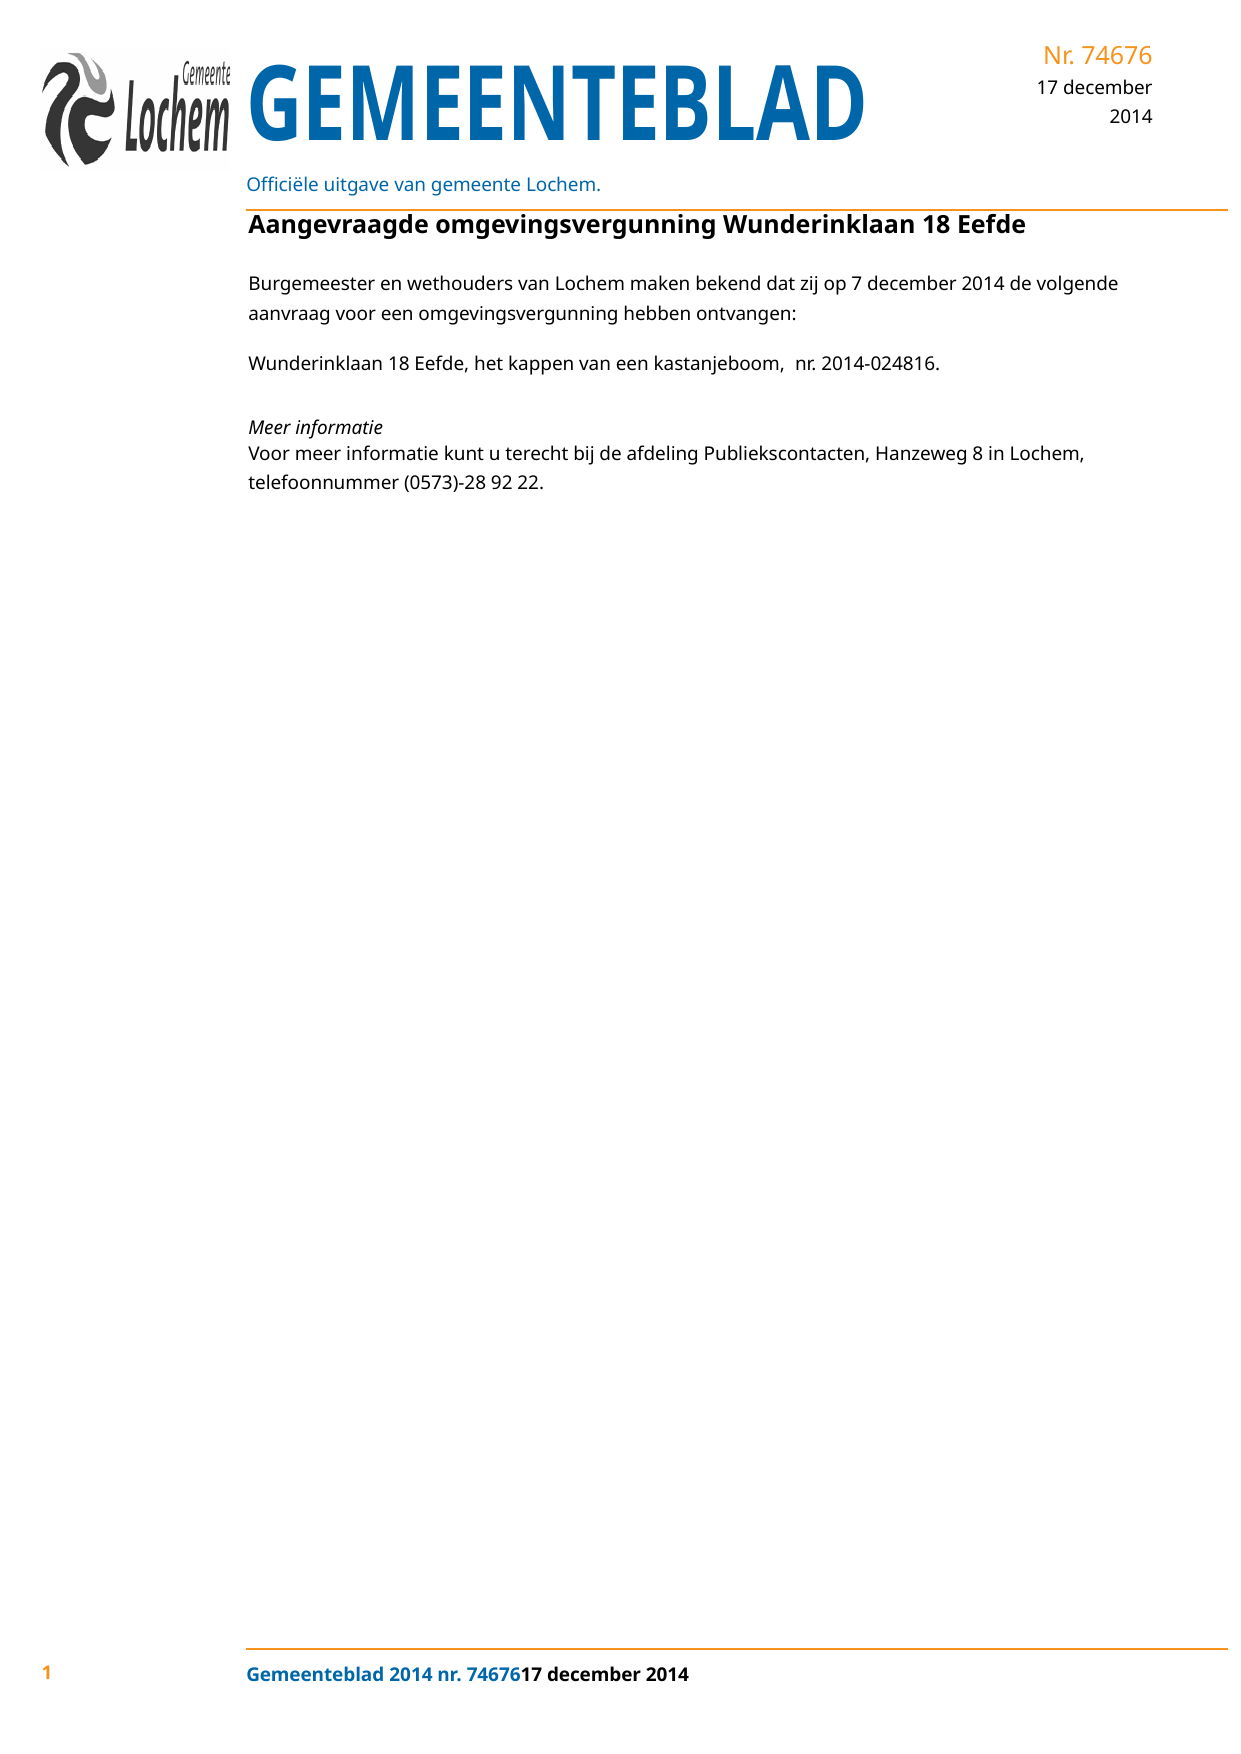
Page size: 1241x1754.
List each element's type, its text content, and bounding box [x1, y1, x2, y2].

text Wunderinklaan 18 Eefde, het kappen van een kastanjeboom, nr. 2014-024816. [248, 350, 1152, 376]
text Voor meer informatie kunt u terecht bij de afdeling Publiekscontacten, Hanzeweg 8 in Lochem, telefoonnummer (0573)-28 92 22. [248, 440, 1152, 495]
text Meer informatie [248, 414, 1152, 440]
text Aangevraagde omgevingsvergunning Wunderinklaan 18 Eefde [248, 211, 1152, 241]
text Burgemeester en wethouders van Lochem maken bekend dat zij op 7 december 2014 de volgende aanvraag voor een omgevingsvergunning hebben ontvangen: [248, 270, 1152, 326]
picture [41, 47, 231, 172]
